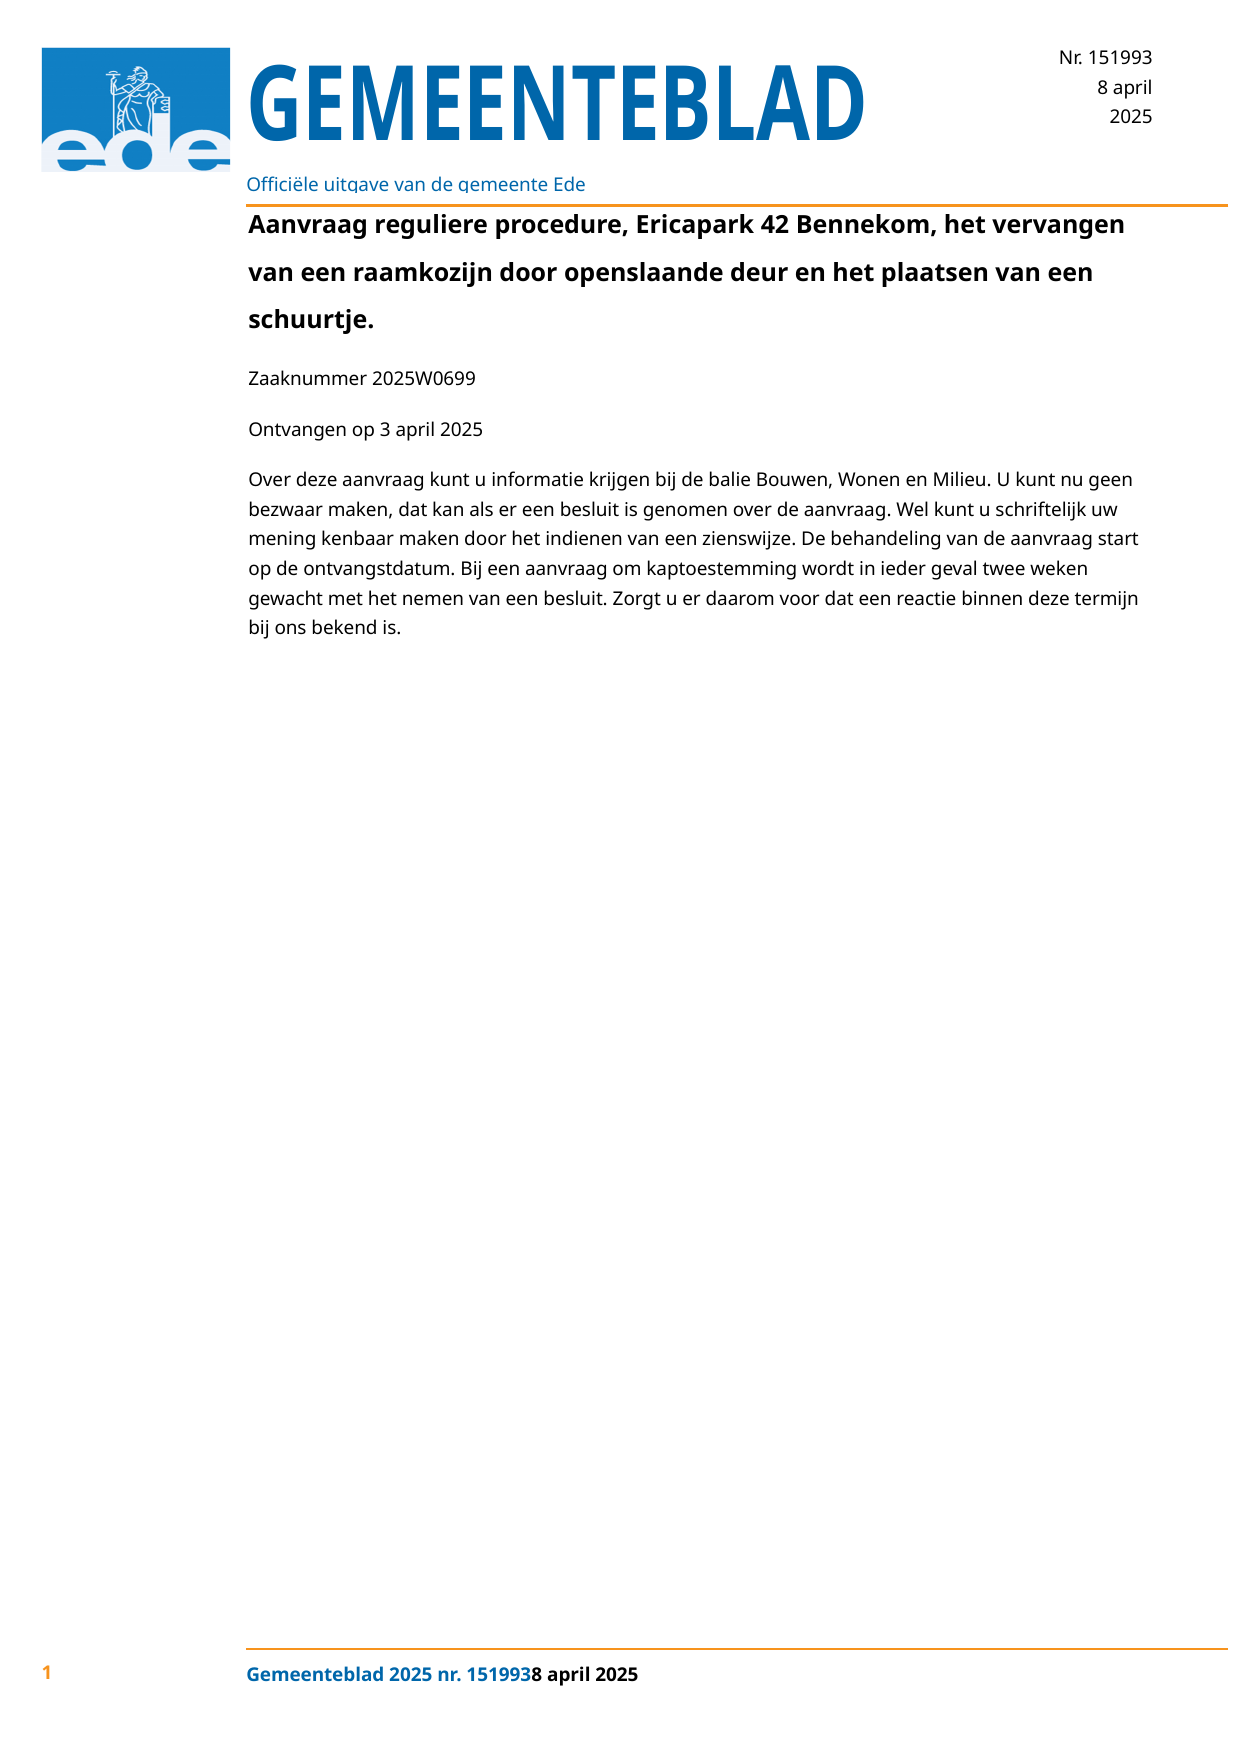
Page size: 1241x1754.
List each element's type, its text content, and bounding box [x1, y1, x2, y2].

text Ontvangen op 3 april 2025 [248, 416, 1152, 442]
text Aanvraag reguliere procedure, Ericapark 42 Bennekom, het vervangen van een raamkozijn door openslaande deur en het plaatsen van een schuurtje. [248, 207, 1152, 336]
text Zaaknummer 2025W0699 [248, 366, 1152, 391]
text Over deze aanvraag kunt u informatie krijgen bij de balie Bouwen, Wonen en Milieu. U kunt nu geen bezwaar maken, dat kan als er een besluit is genomen over de aanvraag. Wel kunt u schriftelijk uw mening kenbaar maken door het indienen van een zienswijze. De behandeling van de aanvraag start op de ontvangstdatum. Bij een aanvraag om kaptoestemming wordt in ieder geval twee weken gewacht met het nemen van een besluit. Zorgt u er daarom voor dat een reactie binnen deze termijn bij ons bekend is. [248, 466, 1152, 640]
picture [41, 47, 231, 172]
